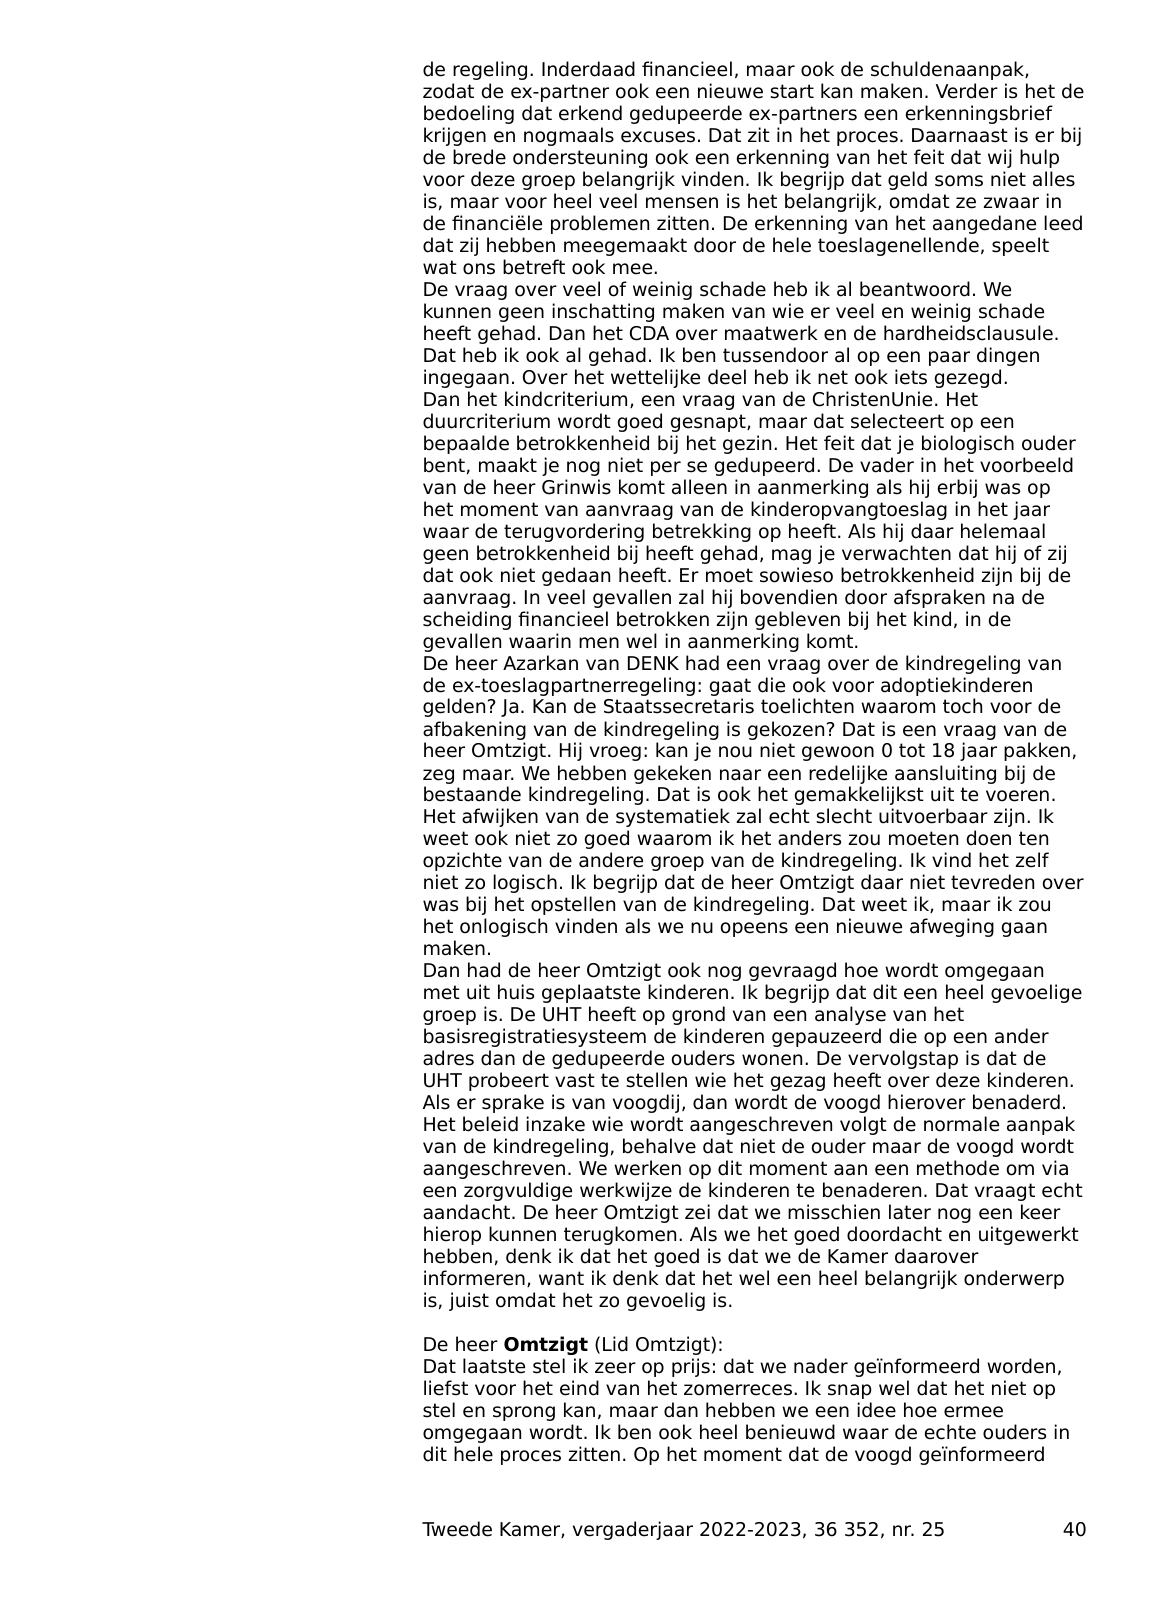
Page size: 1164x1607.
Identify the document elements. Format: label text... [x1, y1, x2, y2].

text De vraag over veel of weinig schade heb ik al beantwoord. We kunnen geen inschatting maken van wie er veel en weinig schade heeft gehad. Dan het CDA over maatwerk en de hardheidsclausule. Dat heb ik ook al gehad. Ik ben tussendoor al op een paar dingen ingegaan. Over het wettelijke deel heb ik net ook iets gezegd. [422, 279, 1087, 389]
text De heer Azarkan van DENK had een vraag over de kindregeling van de ex-toeslagpartnerregeling: gaat die ook voor adoptiekinderen gelden? Ja. Kan de Staatssecretaris toelichten waarom toch voor de afbakening van de kindregeling is gekozen? Dat is een vraag van de heer Omtzigt. Hij vroeg: kan je nou niet gewoon 0 tot 18 jaar pakken, zeg maar. We hebben gekeken naar een redelijke aansluiting bij de bestaande kindregeling. Dat is ook het gemakkelijkst uit te voeren. Het afwijken van de systematiek zal echt slecht uitvoerbaar zijn. Ik weet ook niet zo goed waarom ik het anders zou moeten doen ten opzichte van de andere groep van de kindregeling. Ik vind het zelf niet zo logisch. Ik begrijp dat de heer Omtzigt daar niet tevreden over was bij het opstellen van de kindregeling. Dat weet ik, maar ik zou het onlogisch vinden als we nu opeens een nieuwe afweging gaan maken. [422, 652, 1087, 960]
text Dat laatste stel ik zeer op prijs: dat we nader geïnformeerd worden, liefst voor het eind van het zomerreces. Ik snap wel dat het niet op stel en sprong kan, maar dan hebben we een idee hoe ermee omgegaan wordt. Ik ben ook heel benieuwd waar de echte ouders in dit hele proces zitten. Op het moment dat de voogd geïnformeerd [422, 1356, 1087, 1466]
text de regeling. Inderdaad financieel, maar ook de schuldenaanpak, zodat de ex-partner ook een nieuwe start kan maken. Verder is het de bedoeling dat erkend gedupeerde ex-partners een erkenningsbrief krijgen en nogmaals excuses. Dat zit in het proces. Daarnaast is er bij de brede ondersteuning ook een erkenning van het feit dat wij hulp voor deze groep belangrijk vinden. Ik begrijp dat geld soms niet alles is, maar voor heel veel mensen is het belangrijk, omdat ze zwaar in de financiële problemen zitten. De erkenning van het aangedane leed dat zij hebben meegemaakt door de hele toeslagenellende, speelt wat ons betreft ook mee. [422, 59, 1087, 279]
text Dan had de heer Omtzigt ook nog gevraagd hoe wordt omgegaan met uit huis geplaatste kinderen. Ik begrijp dat dit een heel gevoelige groep is. De UHT heeft op grond van een analyse van het basisregistratiesysteem de kinderen gepauzeerd die op een ander adres dan de gedupeerde ouders wonen. De vervolgstap is dat de UHT probeert vast te stellen wie het gezag heeft over deze kinderen. Als er sprake is van voogdij, dan wordt de voogd hierover benaderd. Het beleid inzake wie wordt aangeschreven volgt de normale aanpak van de kindregeling, behalve dat niet de ouder maar de voogd wordt aangeschreven. We werken op dit moment aan een methode om via een zorgvuldige werkwijze de kinderen te benaderen. Dat vraagt echt aandacht. De heer Omtzigt zei dat we misschien later nog een keer hierop kunnen terugkomen. Als we het goed doordacht en uitgewerkt hebben, denk ik dat het goed is dat we de Kamer daarover informeren, want ik denk dat het wel een heel belangrijk onderwerp is, juist omdat het zo gevoelig is. [422, 960, 1087, 1312]
text De heer Omtzigt (Lid Omtzigt): [422, 1334, 1087, 1356]
text Dan het kindcriterium, een vraag van de ChristenUnie. Het duurcriterium wordt goed gesnapt, maar dat selecteert op een bepaalde betrokkenheid bij het gezin. Het feit dat je biologisch ouder bent, maakt je nog niet per se gedupeerd. De vader in het voorbeeld van de heer Grinwis komt alleen in aanmerking als hij erbij was op het moment van aanvraag van de kinderopvangtoeslag in het jaar waar de terugvordering betrekking op heeft. Als hij daar helemaal geen betrokkenheid bij heeft gehad, mag je verwachten dat hij of zij dat ook niet gedaan heeft. Er moet sowieso betrokkenheid zijn bij de aanvraag. In veel gevallen zal hij bovendien door afspraken na de scheiding financieel betrokken zijn gebleven bij het kind, in de gevallen waarin men wel in aanmerking komt. [422, 389, 1087, 652]
